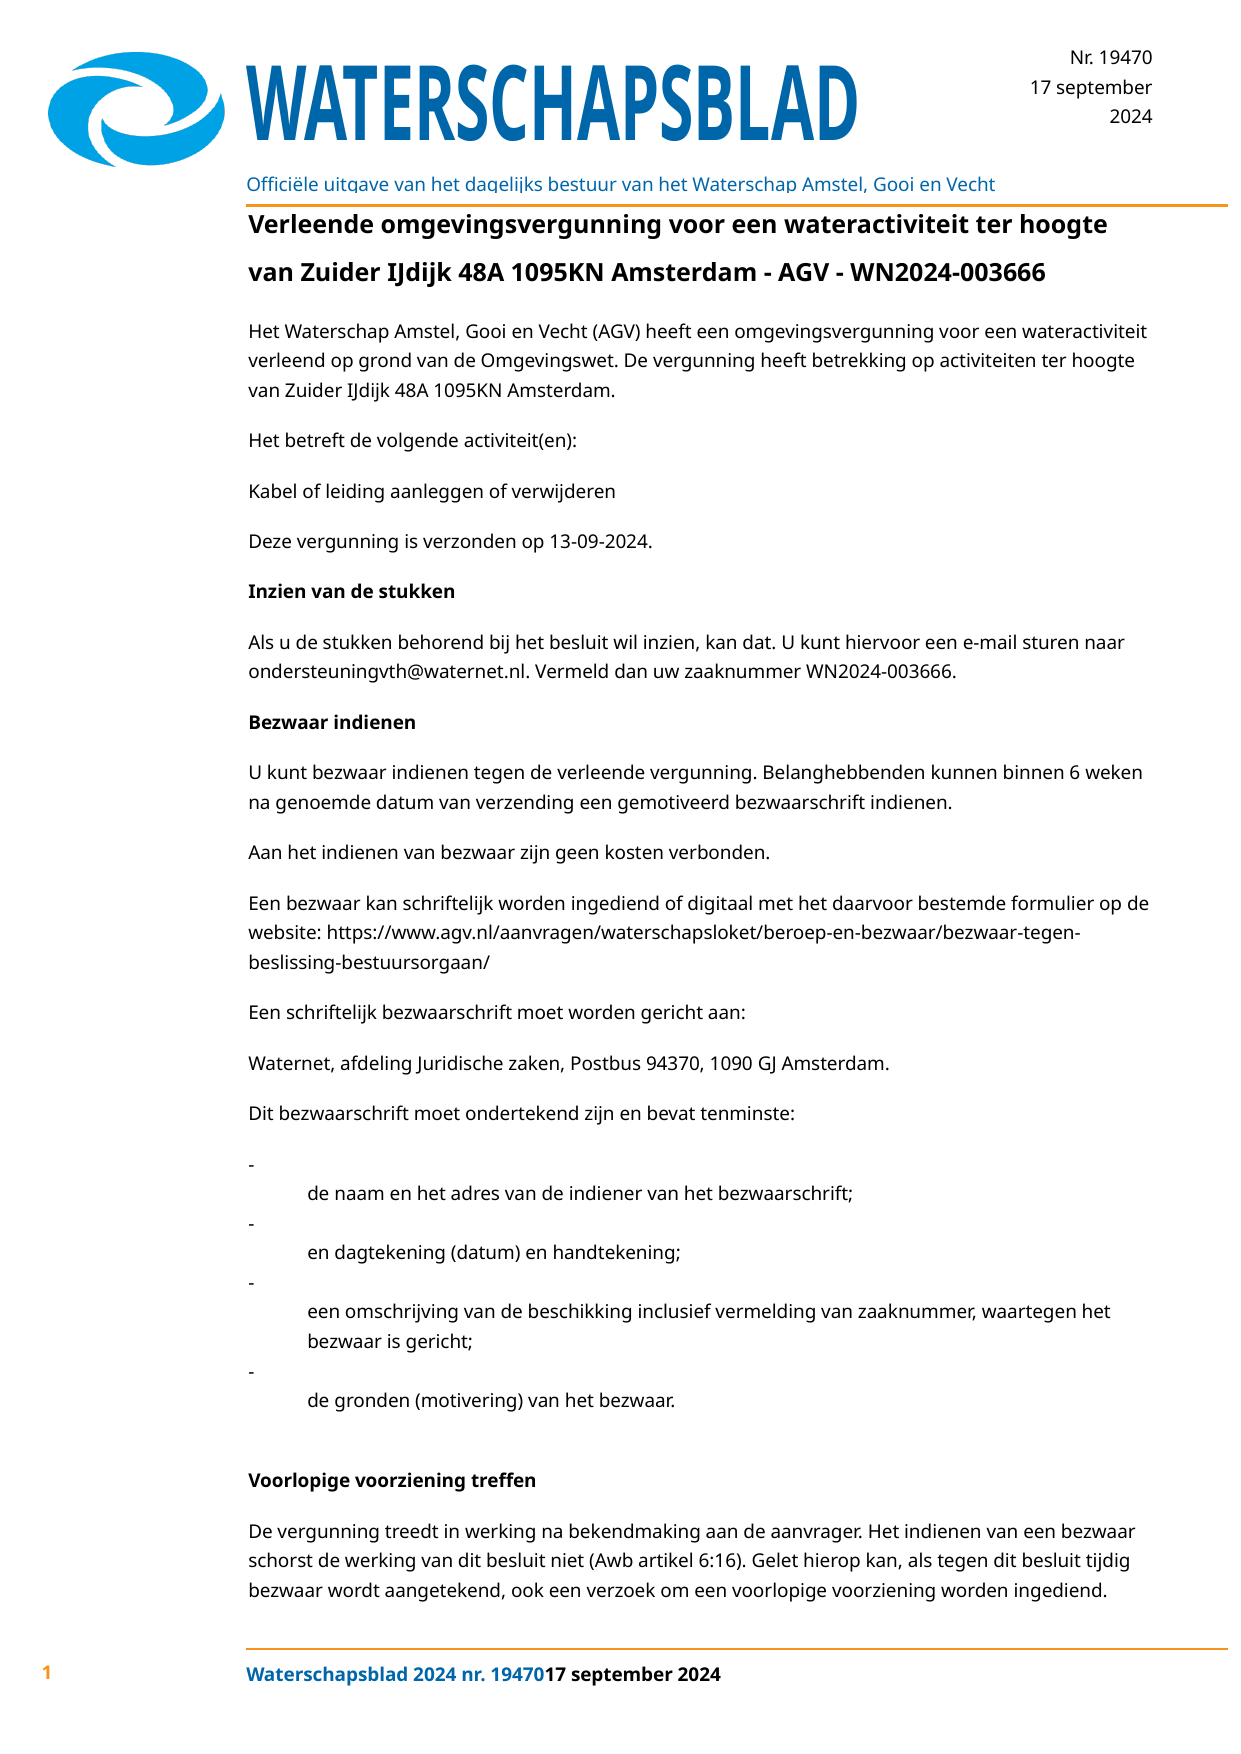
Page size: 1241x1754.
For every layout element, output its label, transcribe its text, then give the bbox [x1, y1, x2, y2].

text De vergunning treedt in werking na bekendmaking aan de aanvrager. Het indienen van een bezwaar schorst de werking van dit besluit niet (Awb artikel 6:16). Gelet hierop kan, als tegen dit besluit tijdig bezwaar wordt aangetekend, ook een verzoek om een voorlopige voorziening worden ingediend. [248, 1518, 1152, 1603]
text U kunt bezwaar indienen tegen de verleende vergunning. Belanghebbenden kunnen binnen 6 weken na genoemde datum van verzending een gemotiveerd bezwaarschrift indienen. [248, 759, 1152, 815]
text Verleende omgevingsvergunning voor een wateractiviteit ter hoogte van Zuider IJdijk 48A 1095KN Amsterdam - AGV - WN2024-003666 [248, 207, 1152, 288]
text Bezwaar indienen [248, 709, 1152, 735]
text Als u de stukken behorend bij het besluit wil inzien, kan dat. U kunt hiervoor een e-mail sturen naar ondersteuningvth@waternet.nl. Vermeld dan uw zaaknummer WN2024-003666. [248, 629, 1152, 684]
text Een bezwaar kan schriftelijk worden ingediend of digitaal met het daarvoor bestemde formulier op de website: https://www.agv.nl/aanvragen/waterschapsloket/beroep-en-bezwaar/bezwaar-tegen-beslissing-bestuursorgaan/ [248, 890, 1152, 975]
text Waternet, afdeling Juridische zaken, Postbus 94370, 1090 GJ Amsterdam. [248, 1050, 1152, 1076]
list de gronden (motivering) van het bezwaar. [248, 1387, 1152, 1413]
text Aan het indienen van bezwaar zijn geen kosten verbonden. [248, 839, 1152, 865]
text Voorlopige voorziening treffen [248, 1467, 1152, 1493]
text Kabel of leiding aanleggen of verwijderen [248, 478, 1152, 504]
text Dit bezwaarschrift moet ondertekend zijn en bevat tenminste: [248, 1100, 1152, 1126]
text Het Waterschap Amstel, Gooi en Vecht (AGV) heeft een omgevingsvergunning voor een wateractiviteit verleend op grond van de Omgevingswet. De vergunning heeft betrekking op activiteiten ter hoogte van Zuider IJdijk 48A 1095KN Amsterdam. [248, 318, 1152, 403]
list een omschrijving van de beschikking inclusief vermelding van zaaknummer, waartegen het bezwaar is gericht; [248, 1299, 1152, 1354]
picture [41, 47, 231, 172]
list de naam en het adres van de indiener van het bezwaarschrift; [248, 1180, 1152, 1206]
text Het betreft de volgende activiteit(en): [248, 427, 1152, 453]
text Inzien van de stukken [248, 579, 1152, 604]
text Deze vergunning is verzonden op 13-09-2024. [248, 528, 1152, 554]
text Een schriftelijk bezwaarschrift moet worden gericht aan: [248, 999, 1152, 1025]
list en dagtekening (datum) en handtekening; [248, 1239, 1152, 1265]
